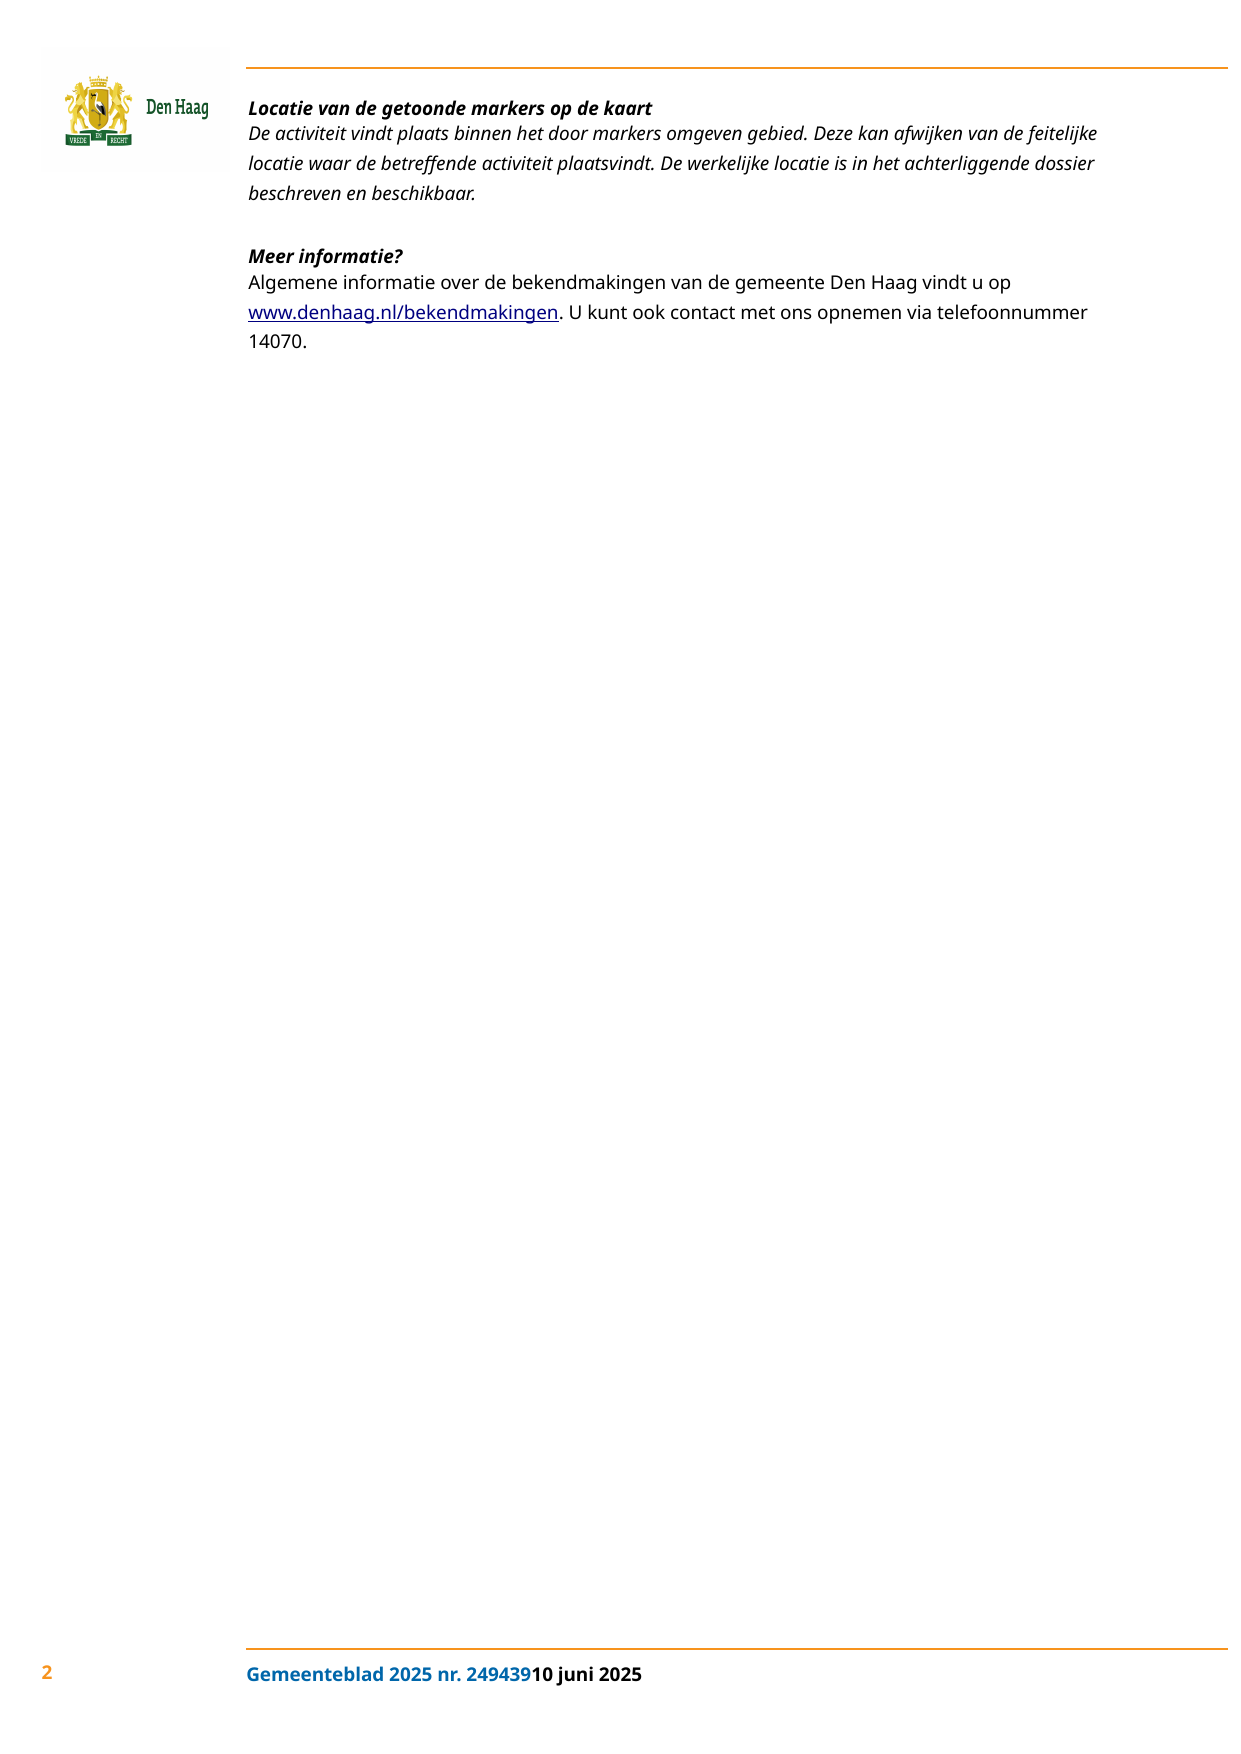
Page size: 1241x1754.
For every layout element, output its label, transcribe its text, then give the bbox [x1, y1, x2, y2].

picture [41, 47, 231, 172]
text Locatie van de getoonde markers op de kaart [248, 95, 1152, 121]
text Meer informatie? [248, 244, 1152, 269]
text De activiteit vindt plaats binnen het door markers omgeven gebied. Deze kan afwijken van de feitelijke locatie waar de betreffende activiteit plaatsvindt. De werkelijke locatie is in het achterliggende dossier beschreven en beschikbaar. [248, 121, 1152, 205]
text Algemene informatie over de bekendmakingen van de gemeente Den Haag vindt u op www.denhaag.nl/bekendmakingen. U kunt ook contact met ons opnemen via telefoonnummer 14070. [248, 269, 1152, 354]
